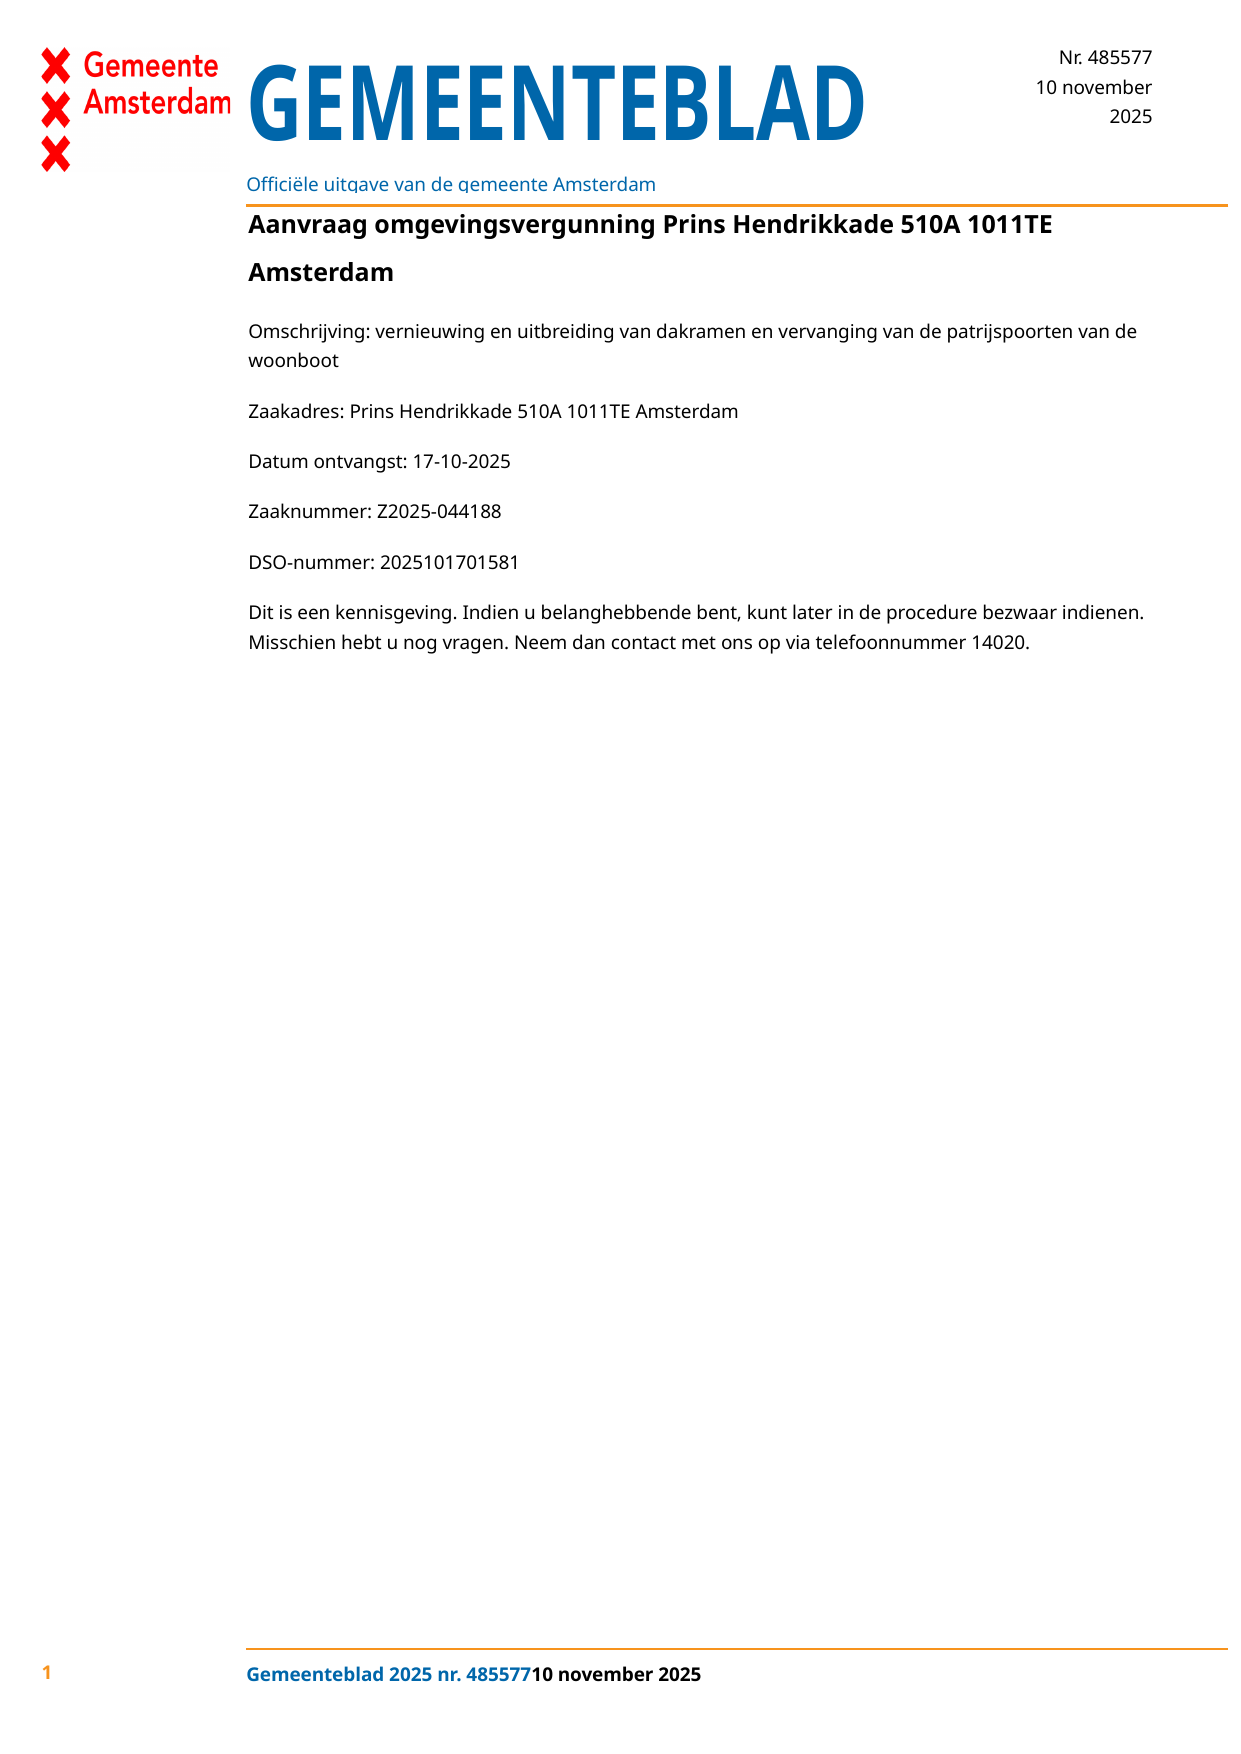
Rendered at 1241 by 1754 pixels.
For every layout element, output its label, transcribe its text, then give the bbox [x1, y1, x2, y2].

text Zaakadres: Prins Hendrikkade 510A 1011TE Amsterdam [248, 398, 1152, 424]
text Zaaknummer: Z2025-044188 [248, 499, 1152, 524]
text DSO-nummer: 2025101701581 [248, 549, 1152, 575]
text Datum ontvangst: 17-10-2025 [248, 448, 1152, 474]
picture [41, 47, 231, 172]
text Omschrijving: vernieuwing en uitbreiding van dakramen en vervanging van de patrijspoorten van de woonboot [248, 318, 1152, 373]
text Aanvraag omgevingsvergunning Prins Hendrikkade 510A 1011TE Amsterdam [248, 207, 1152, 288]
text Dit is een kennisgeving. Indien u belanghebbende bent, kunt later in de procedure bezwaar indienen. Misschien hebt u nog vragen. Neem dan contact met ons op via telefoonnummer 14020. [248, 599, 1152, 655]
